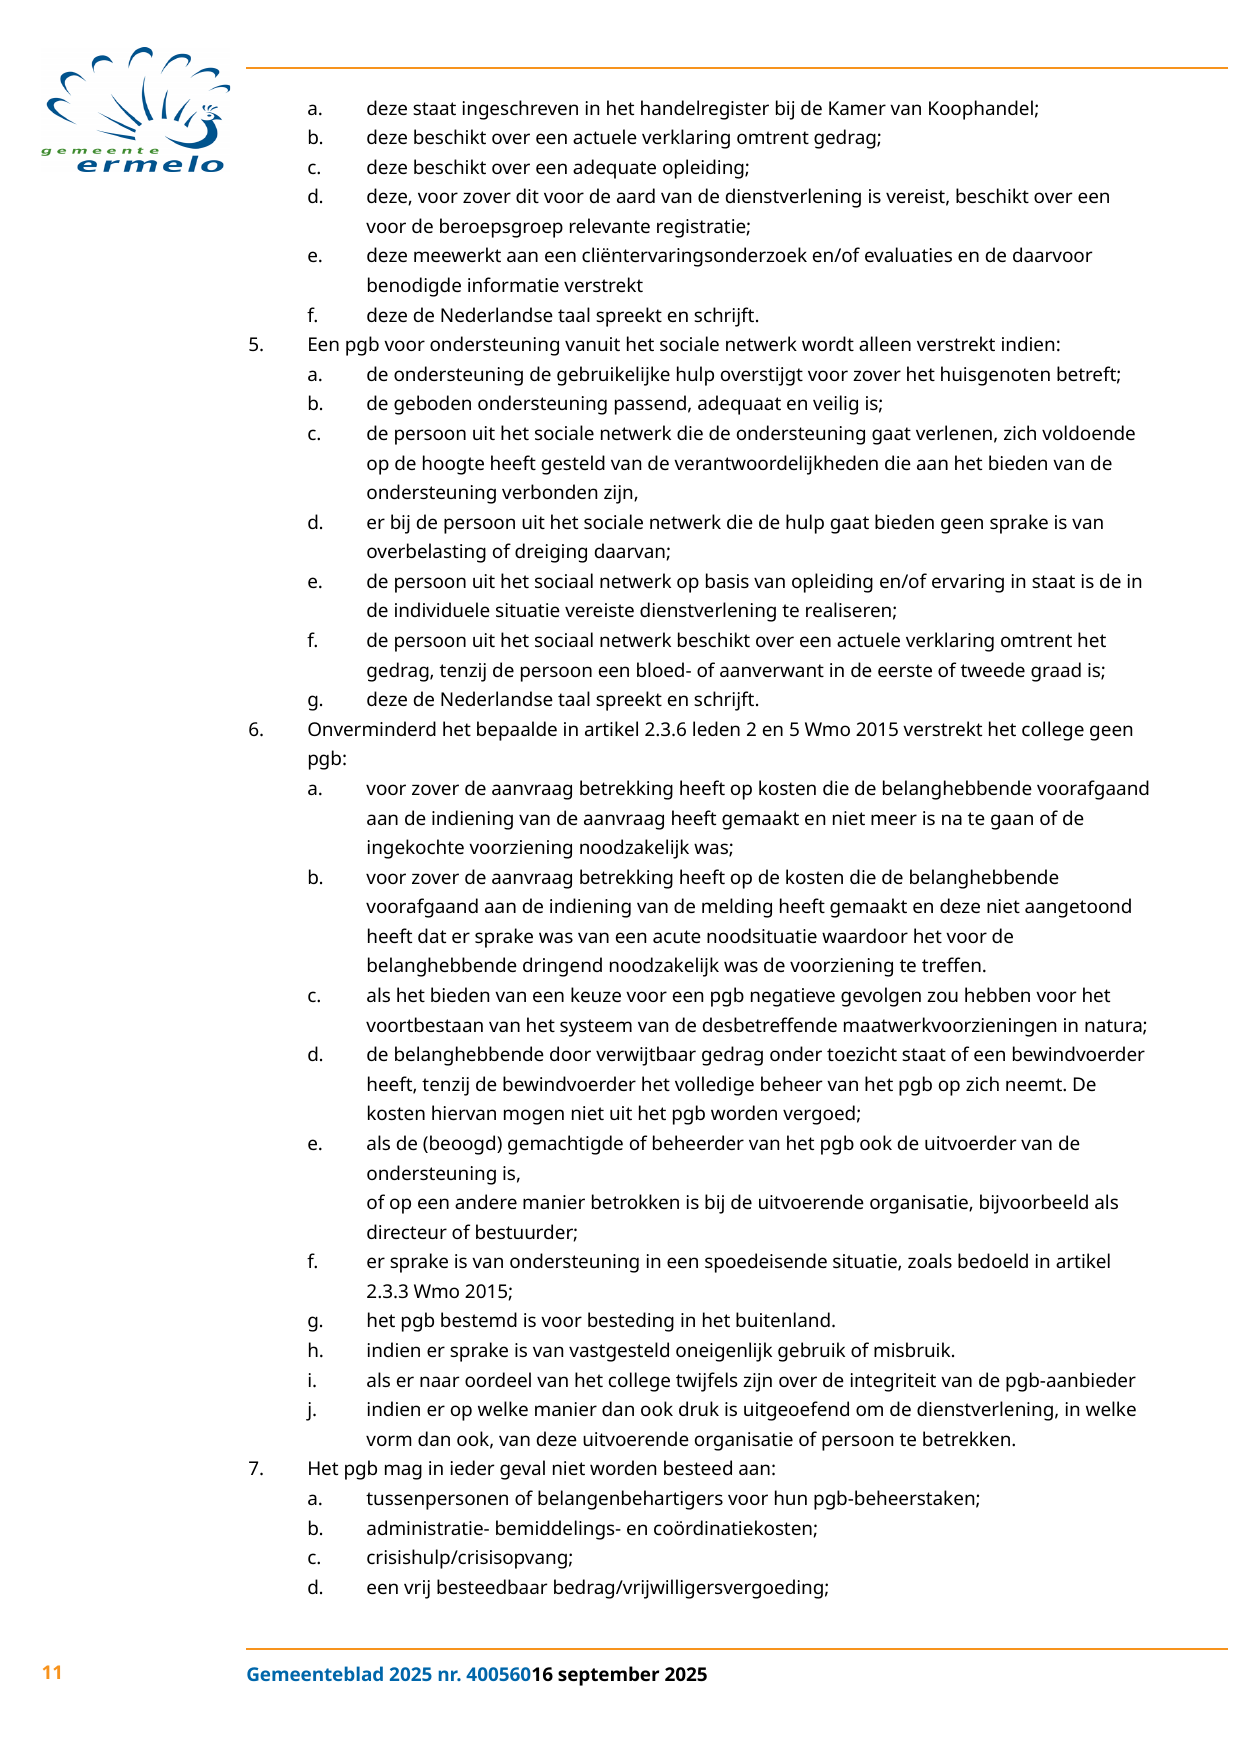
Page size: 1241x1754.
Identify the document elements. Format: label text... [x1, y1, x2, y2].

picture [41, 47, 231, 172]
list tussenpersonen of belangenbehartigers voor hun pgb‐beheerstaken; [307, 1485, 1152, 1511]
list indien er op welke manier dan ook druk is uitgeoefend om de dienstverlening, in welke vorm dan ook, van deze uitvoerende organisatie of persoon te betrekken. [307, 1396, 1152, 1452]
list of op een andere manier betrokken is bij de uitvoerende organisatie, bijvoorbeeld als directeur of bestuurder; [307, 1189, 1152, 1245]
list een vrij besteedbaar bedrag/vrijwilligersvergoeding; [307, 1574, 1152, 1600]
list de persoon uit het sociale netwerk die de ondersteuning gaat verlenen, zich voldoende op de hoogte heeft gesteld van de verantwoordelijkheden die aan het bieden van de ondersteuning verbonden zijn, [307, 420, 1152, 505]
list deze de Nederlandse taal spreekt en schrijft. [307, 686, 1152, 712]
list de persoon uit het sociaal netwerk op basis van opleiding en/of ervaring in staat is de in de individuele situatie vereiste dienstverlening te realiseren; [307, 568, 1152, 623]
list Het pgb mag in ieder geval niet worden besteed aan: [248, 1456, 1152, 1481]
list er bij de persoon uit het sociale netwerk die de hulp gaat bieden geen sprake is van overbelasting of dreiging daarvan; [307, 509, 1152, 564]
list deze beschikt over een actuele verklaring omtrent gedrag; [307, 124, 1152, 150]
list de geboden ondersteuning passend, adequaat en veilig is; [307, 391, 1152, 416]
list Een pgb voor ondersteuning vanuit het sociale netwerk wordt alleen verstrekt indien: [248, 331, 1152, 357]
list deze de Nederlandse taal spreekt en schrijft. [307, 302, 1152, 328]
list indien er sprake is van vastgesteld oneigenlijk gebruik of misbruik. [307, 1337, 1152, 1363]
list de persoon uit het sociaal netwerk beschikt over een actuele verklaring omtrent het gedrag, tenzij de persoon een bloed- of aanverwant in de eerste of tweede graad is; [307, 627, 1152, 683]
list deze staat ingeschreven in het handelregister bij de Kamer van Koophandel; [307, 95, 1152, 121]
list deze, voor zover dit voor de aard van de dienstverlening is vereist, beschikt over een voor de beroepsgroep relevante registratie; [307, 183, 1152, 239]
list de belanghebbende door verwijtbaar gedrag onder toezicht staat of een bewindvoerder heeft, tenzij de bewindvoerder het volledige beheer van het pgb op zich neemt. De kosten hiervan mogen niet uit het pgb worden vergoed; [307, 1041, 1152, 1126]
list er sprake is van ondersteuning in een spoedeisende situatie, zoals bedoeld in artikel 2.3.3 Wmo 2015; [307, 1248, 1152, 1304]
list administratie- bemiddelings- en coördinatiekosten; [307, 1515, 1152, 1541]
list het pgb bestemd is voor besteding in het buitenland. [307, 1308, 1152, 1333]
list voor zover de aanvraag betrekking heeft op de kosten die de belanghebbende voorafgaand aan de indiening van de melding heeft gemaakt en deze niet aangetoond heeft dat er sprake was van een acute noodsituatie waardoor het voor de belanghebbende dringend noodzakelijk was de voorziening te treffen. [307, 864, 1152, 978]
list crisishulp/crisisopvang; [307, 1544, 1152, 1570]
list deze meewerkt aan een cliëntervaringsonderzoek en/of evaluaties en de daarvoor benodigde informatie verstrekt [307, 243, 1152, 298]
list Onverminderd het bepaalde in artikel 2.3.6 leden 2 en 5 Wmo 2015 verstrekt het college geen pgb: [248, 716, 1152, 771]
list voor zover de aanvraag betrekking heeft op kosten die de belanghebbende voorafgaand aan de indiening van de aanvraag heeft gemaakt en niet meer is na te gaan of de ingekochte voorziening noodzakelijk was; [307, 775, 1152, 860]
list de ondersteuning de gebruikelijke hulp overstijgt voor zover het huisgenoten betreft; [307, 361, 1152, 387]
list als er naar oordeel van het college twijfels zijn over de integriteit van de pgb-aanbieder [307, 1367, 1152, 1393]
list deze beschikt over een adequate opleiding; [307, 154, 1152, 180]
list als het bieden van een keuze voor een pgb negatieve gevolgen zou hebben voor het voortbestaan van het systeem van de desbetreffende maatwerkvoorzieningen in natura; [307, 982, 1152, 1038]
list als de (beoogd) gemachtigde of beheerder van het pgb ook de uitvoerder van de ondersteuning is, [307, 1130, 1152, 1186]
